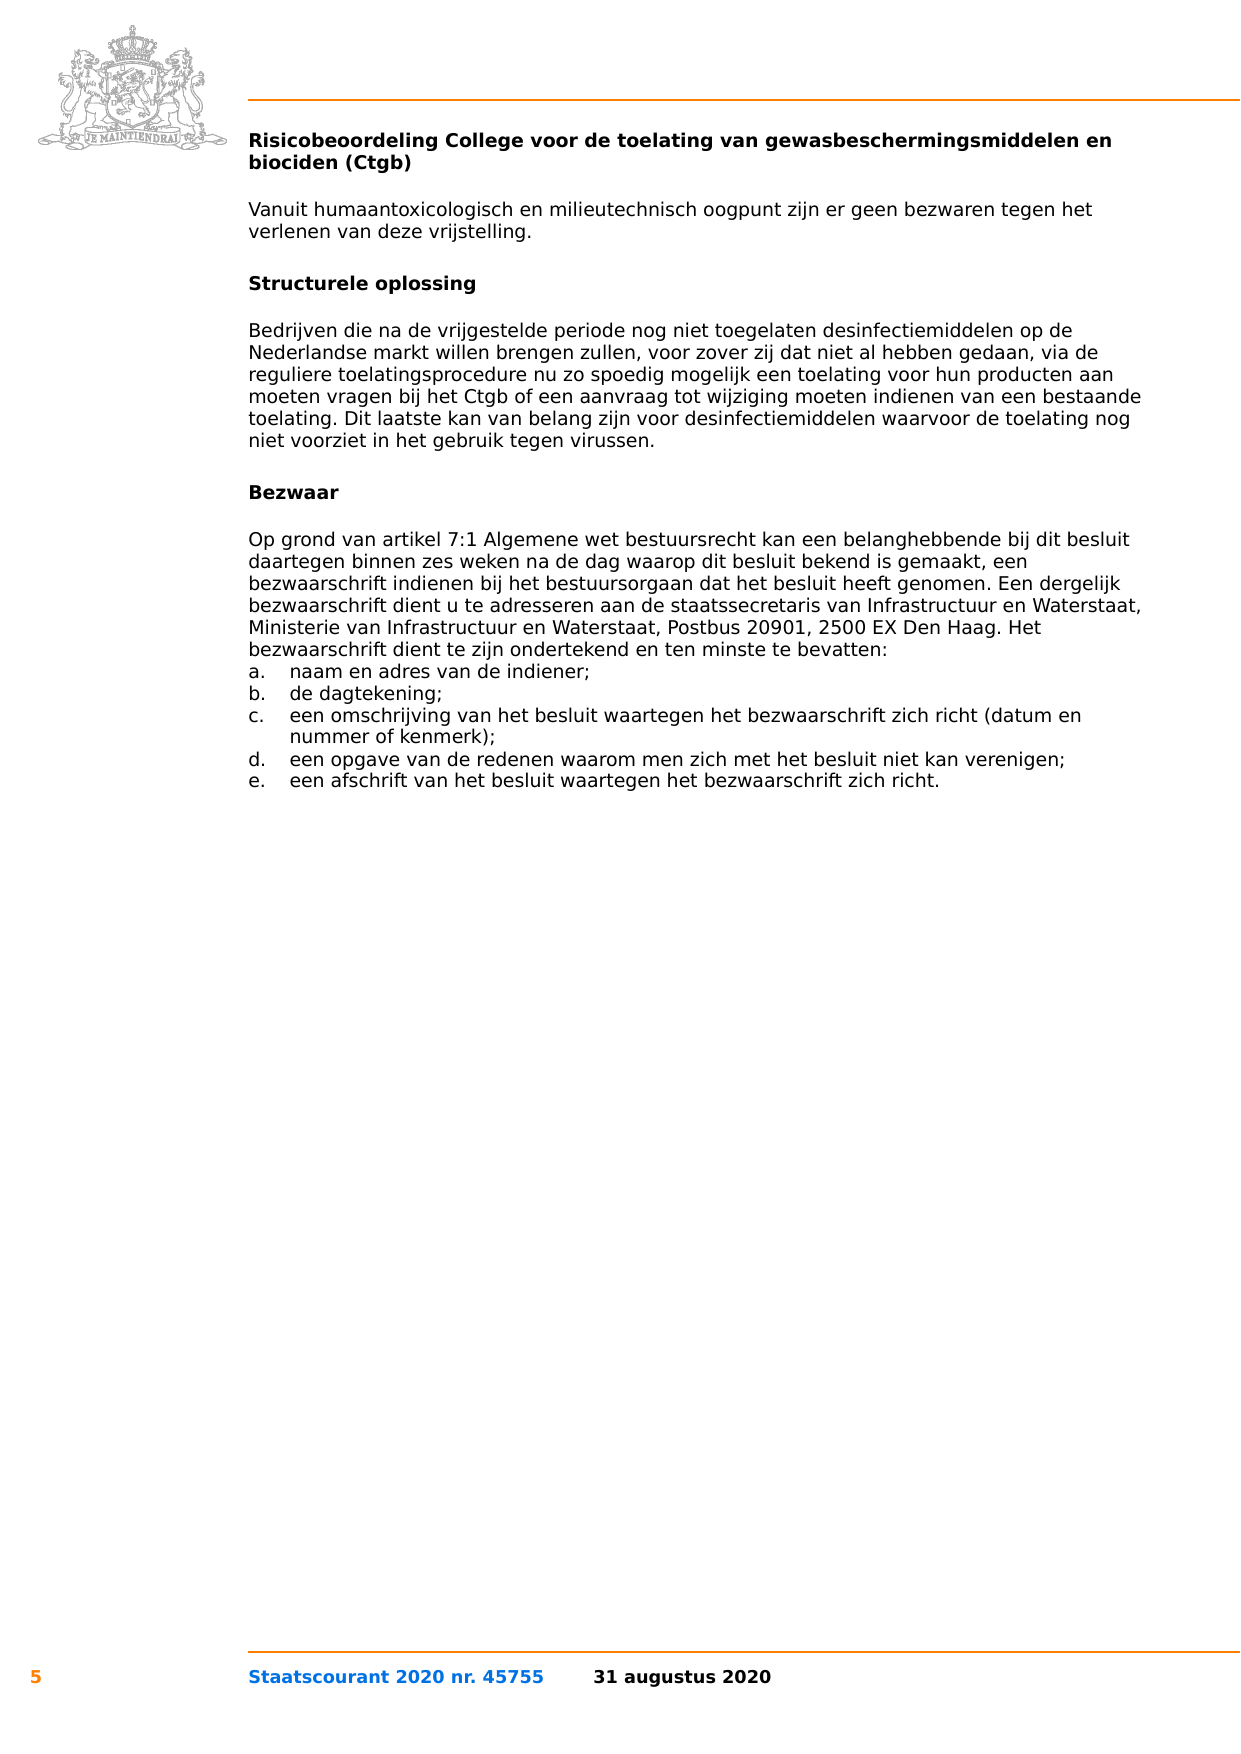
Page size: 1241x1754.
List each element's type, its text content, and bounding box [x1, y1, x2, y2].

picture [38, 25, 227, 150]
text Op grond van artikel 7:1 Algemene wet bestuursrecht kan een belanghebbende bij dit besluit daartegen binnen zes weken na de dag waarop dit besluit bekend is gemaakt, een bezwaarschrift indienen bij het bestuursorgaan dat het besluit heeft genomen. Een dergelijk bezwaarschrift dient u te adresseren aan de staatssecretaris van Infrastructuur en Waterstaat, Ministerie van Infrastructuur en Waterstaat, Postbus 20901, 2500 EX Den Haag. Het bezwaarschrift dient te zijn ondertekend en ten minste te bevatten: [248, 529, 1163, 661]
text b. de dagtekening; [248, 682, 1163, 704]
subtitle Bezwaar [248, 482, 1163, 504]
text Bedrijven die na de vrijgestelde periode nog niet toegelaten desinfectiemiddelen op de Nederlandse markt willen brengen zullen, voor zover zij dat niet al hebben gedaan, via de reguliere toelatingsprocedure nu zo spoedig mogelijk een toelating voor hun producten aan moeten vragen bij het Ctgb of een aanvraag tot wijziging moeten indienen van een bestaande toelating. Dit laatste kan van belang zijn voor desinfectiemiddelen waarvoor de toelating nog niet voorziet in het gebruik tegen virussen. [248, 320, 1163, 452]
subtitle Structurele oplossing [248, 273, 1163, 295]
text Vanuit humaantoxicologisch en milieutechnisch oogpunt zijn er geen bezwaren tegen het verlenen van deze vrijstelling. [248, 199, 1163, 243]
text c. een omschrijving van het besluit waartegen het bezwaarschrift zich richt (datum en nummer of kenmerk); [248, 704, 1163, 748]
text d. een opgave van de redenen waarom men zich met het besluit niet kan verenigen; [248, 748, 1163, 770]
text a. naam en adres van de indiener; [248, 661, 1163, 682]
text e. een afschrift van het besluit waartegen het bezwaarschrift zich richt. [248, 770, 1163, 792]
subtitle Risicobeoordeling College voor de toelating van gewasbeschermingsmiddelen en biociden (Ctgb) [248, 130, 1163, 174]
